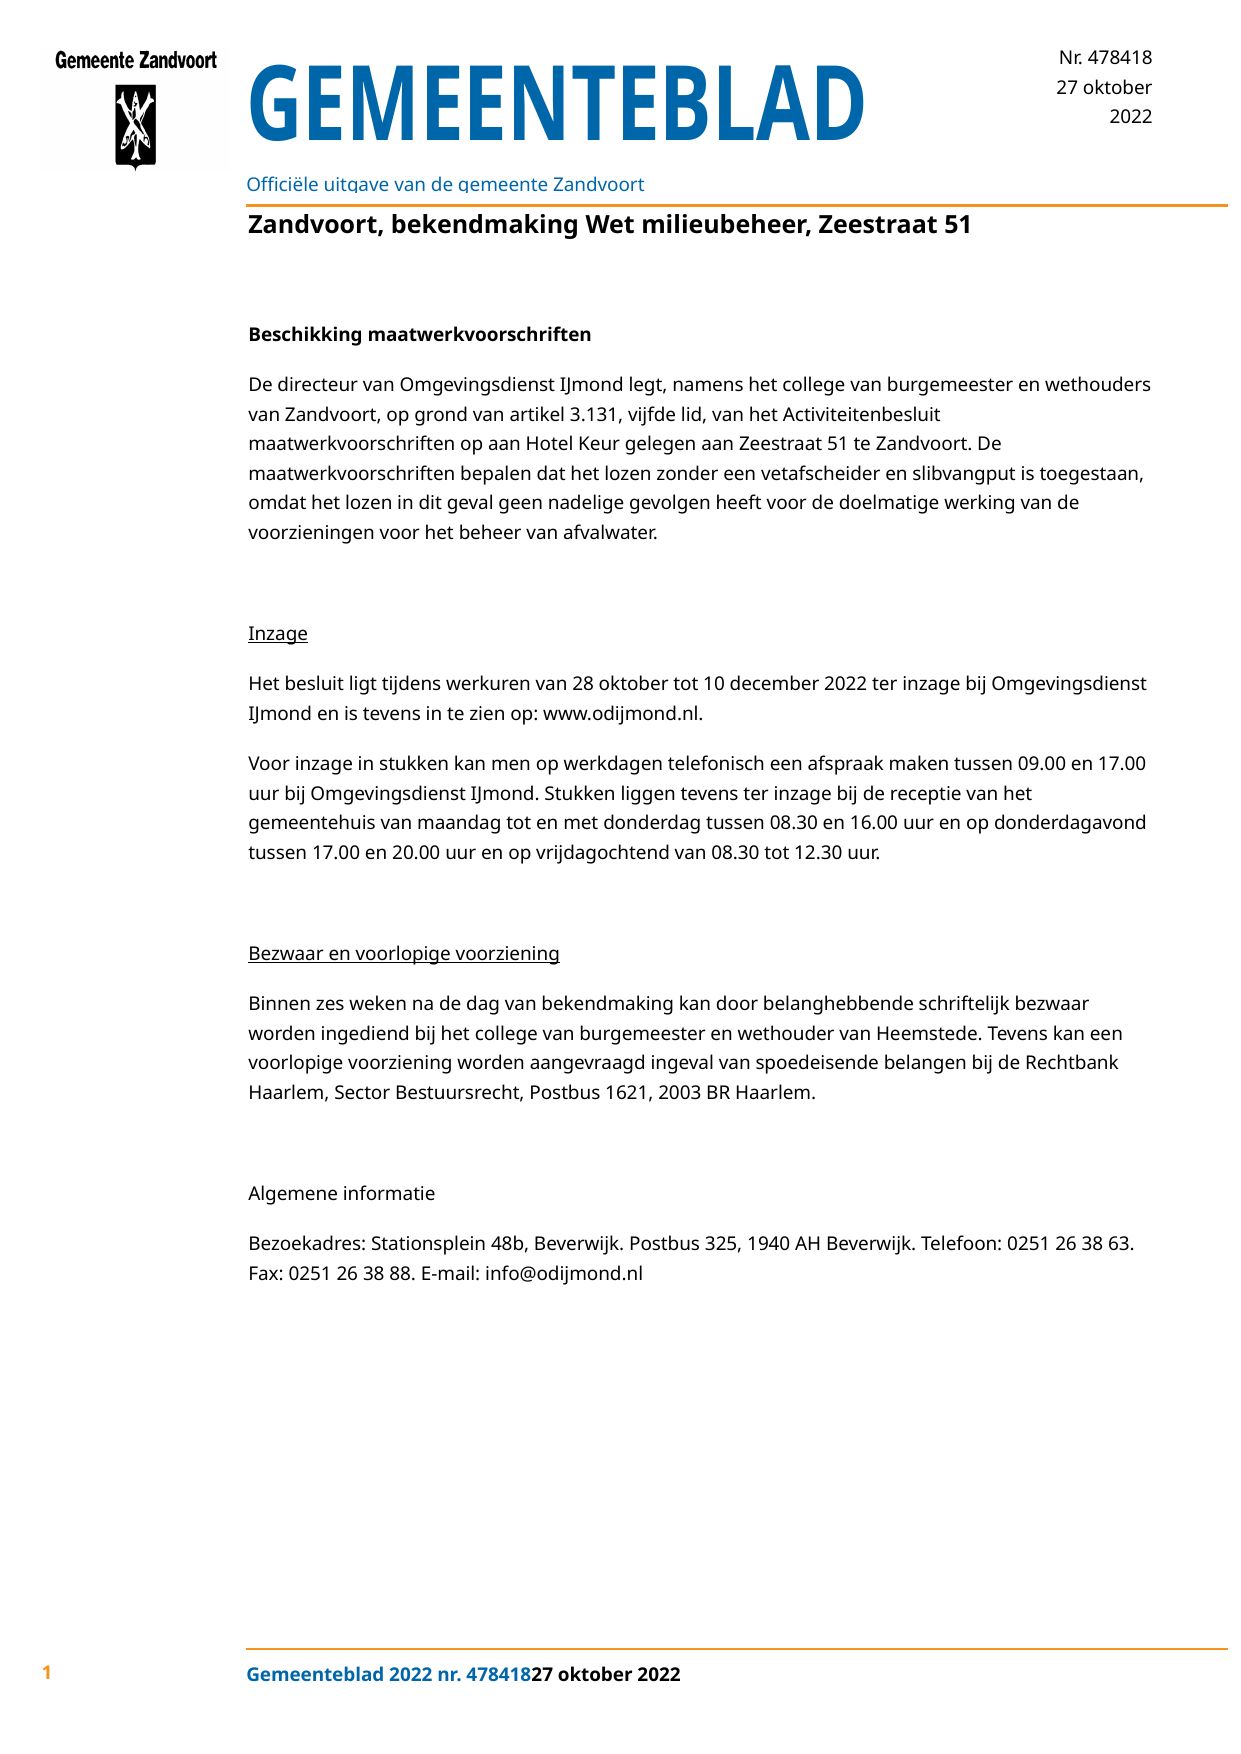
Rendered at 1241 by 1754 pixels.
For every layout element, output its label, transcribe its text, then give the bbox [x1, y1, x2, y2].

text Binnen zes weken na de dag van bekendmaking kan door belanghebbende schriftelijk bezwaar worden ingediend bij het college van burgemeester en wethouder van Heemstede. Tevens kan een voorlopige voorziening worden aangevraagd ingeval van spoedeisende belangen bij de Rechtbank Haarlem, Sector Bestuursrecht, Postbus 1621, 2003 BR Haarlem. [248, 990, 1152, 1105]
text De directeur van Omgevingsdienst IJmond legt, namens het college van burgemeester en wethouders van Zandvoort, op grond van artikel 3.131, vijfde lid, van het Activiteitenbesluit maatwerkvoorschriften op aan Hotel Keur gelegen aan Zeestraat 51 te Zandvoort. De maatwerkvoorschriften bepalen dat het lozen zonder een vetafscheider en slibvangput is toegestaan, omdat het lozen in dit geval geen nadelige gevolgen heeft voor de doelmatige werking van de voorzieningen voor het beheer van afvalwater. [248, 371, 1152, 545]
text Voor inzage in stukken kan men op werkdagen telefonisch een afspraak maken tussen 09.00 en 17.00 uur bij Omgevingsdienst IJmond. Stukken liggen tevens ter inzage bij de receptie van het gemeentehuis van maandag tot en met donderdag tussen 08.30 en 16.00 uur en op donderdagavond tussen 17.00 en 20.00 uur en op vrijdagochtend van 08.30 tot 12.30 uur. [248, 750, 1152, 865]
picture [41, 47, 231, 172]
text Beschikking maatwerkvoorschriften [248, 321, 1152, 346]
text Bezoekadres: Stationsplein 48b, Beverwijk. Postbus 325, 1940 AH Beverwijk. Telefoon: 0251 26 38 63. Fax: 0251 26 38 88. E-mail: info@odijmond.nl [248, 1230, 1152, 1286]
text Algemene informatie [248, 1180, 1152, 1206]
text Zandvoort, bekendmaking Wet milieubeheer, Zeestraat 51 [248, 207, 1152, 241]
text Bezwaar en voorlopige voorziening [248, 940, 1152, 966]
text Het besluit ligt tijdens werkuren van 28 oktober tot 10 december 2022 ter inzage bij Omgevingsdienst IJmond en is tevens in te zien op: www.odijmond.nl. [248, 670, 1152, 726]
text Inzage [248, 620, 1152, 646]
